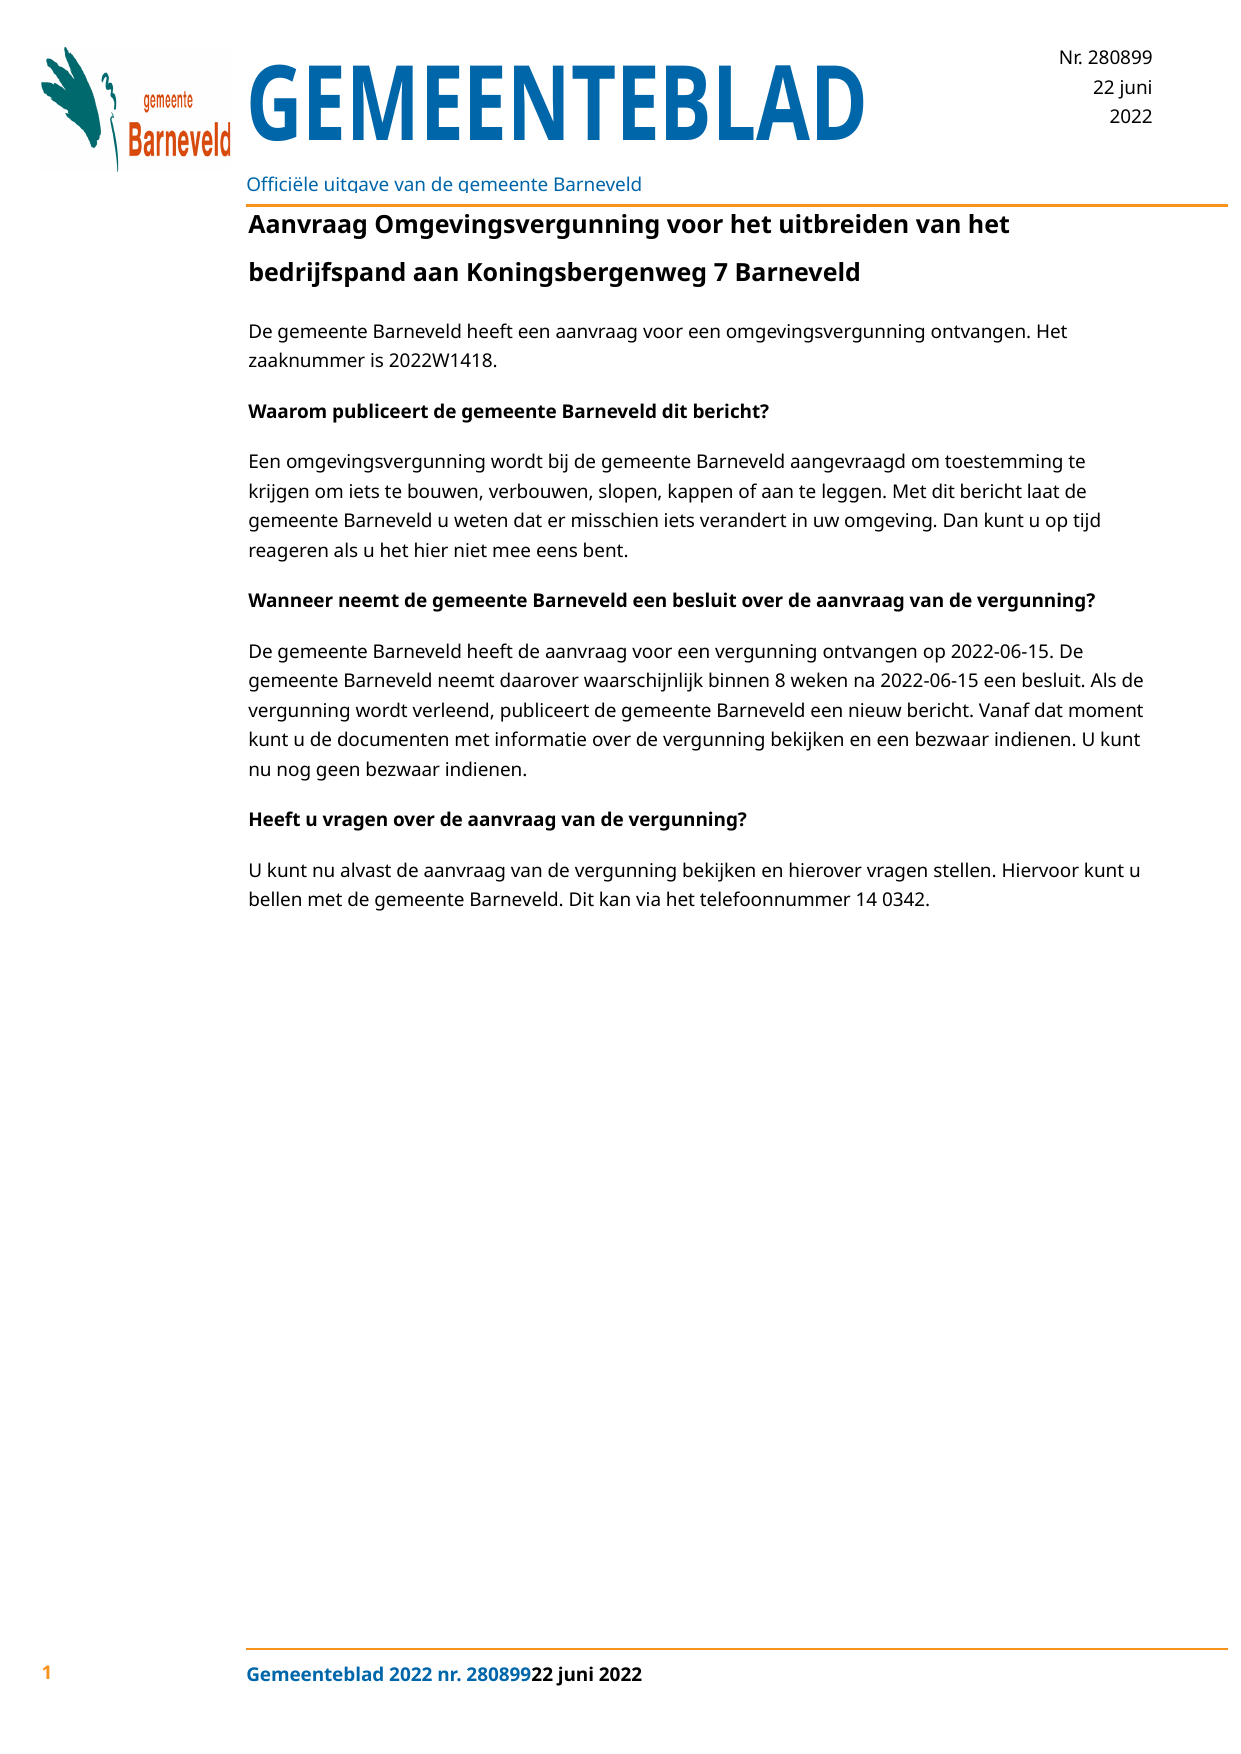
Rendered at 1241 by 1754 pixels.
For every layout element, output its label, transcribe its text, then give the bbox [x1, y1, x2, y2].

text U kunt nu alvast de aanvraag van de vergunning bekijken en hierover vragen stellen. Hiervoor kunt u bellen met de gemeente Barneveld. Dit kan via het telefoonnummer 14 0342. [248, 857, 1152, 912]
text Een omgevingsvergunning wordt bij de gemeente Barneveld aangevraagd om toestemming te krijgen om iets te bouwen, verbouwen, slopen, kappen of aan te leggen. Met dit bericht laat de gemeente Barneveld u weten dat er misschien iets verandert in uw omgeving. Dan kunt u op tijd reageren als u het hier niet mee eens bent. [248, 448, 1152, 563]
text Aanvraag Omgevingsvergunning voor het uitbreiden van het bedrijfspand aan Koningsbergenweg 7 Barneveld [248, 207, 1152, 288]
text Heeft u vragen over de aanvraag van de vergunning? [248, 807, 1152, 832]
text De gemeente Barneveld heeft de aanvraag voor een vergunning ontvangen op 2022-06-15. De gemeente Barneveld neemt daarover waarschijnlijk binnen 8 weken na 2022-06-15 een besluit. Als de vergunning wordt verleend, publiceert de gemeente Barneveld een nieuw bericht. Vanaf dat moment kunt u de documenten met informatie over de vergunning bekijken en een bezwaar indienen. U kunt nu nog geen bezwaar indienen. [248, 638, 1152, 782]
text Wanneer neemt de gemeente Barneveld een besluit over de aanvraag van de vergunning? [248, 587, 1152, 613]
text Waarom publiceert de gemeente Barneveld dit bericht? [248, 398, 1152, 424]
text De gemeente Barneveld heeft een aanvraag voor een omgevingsvergunning ontvangen. Het zaaknummer is 2022W1418. [248, 318, 1152, 373]
picture [41, 47, 231, 172]
